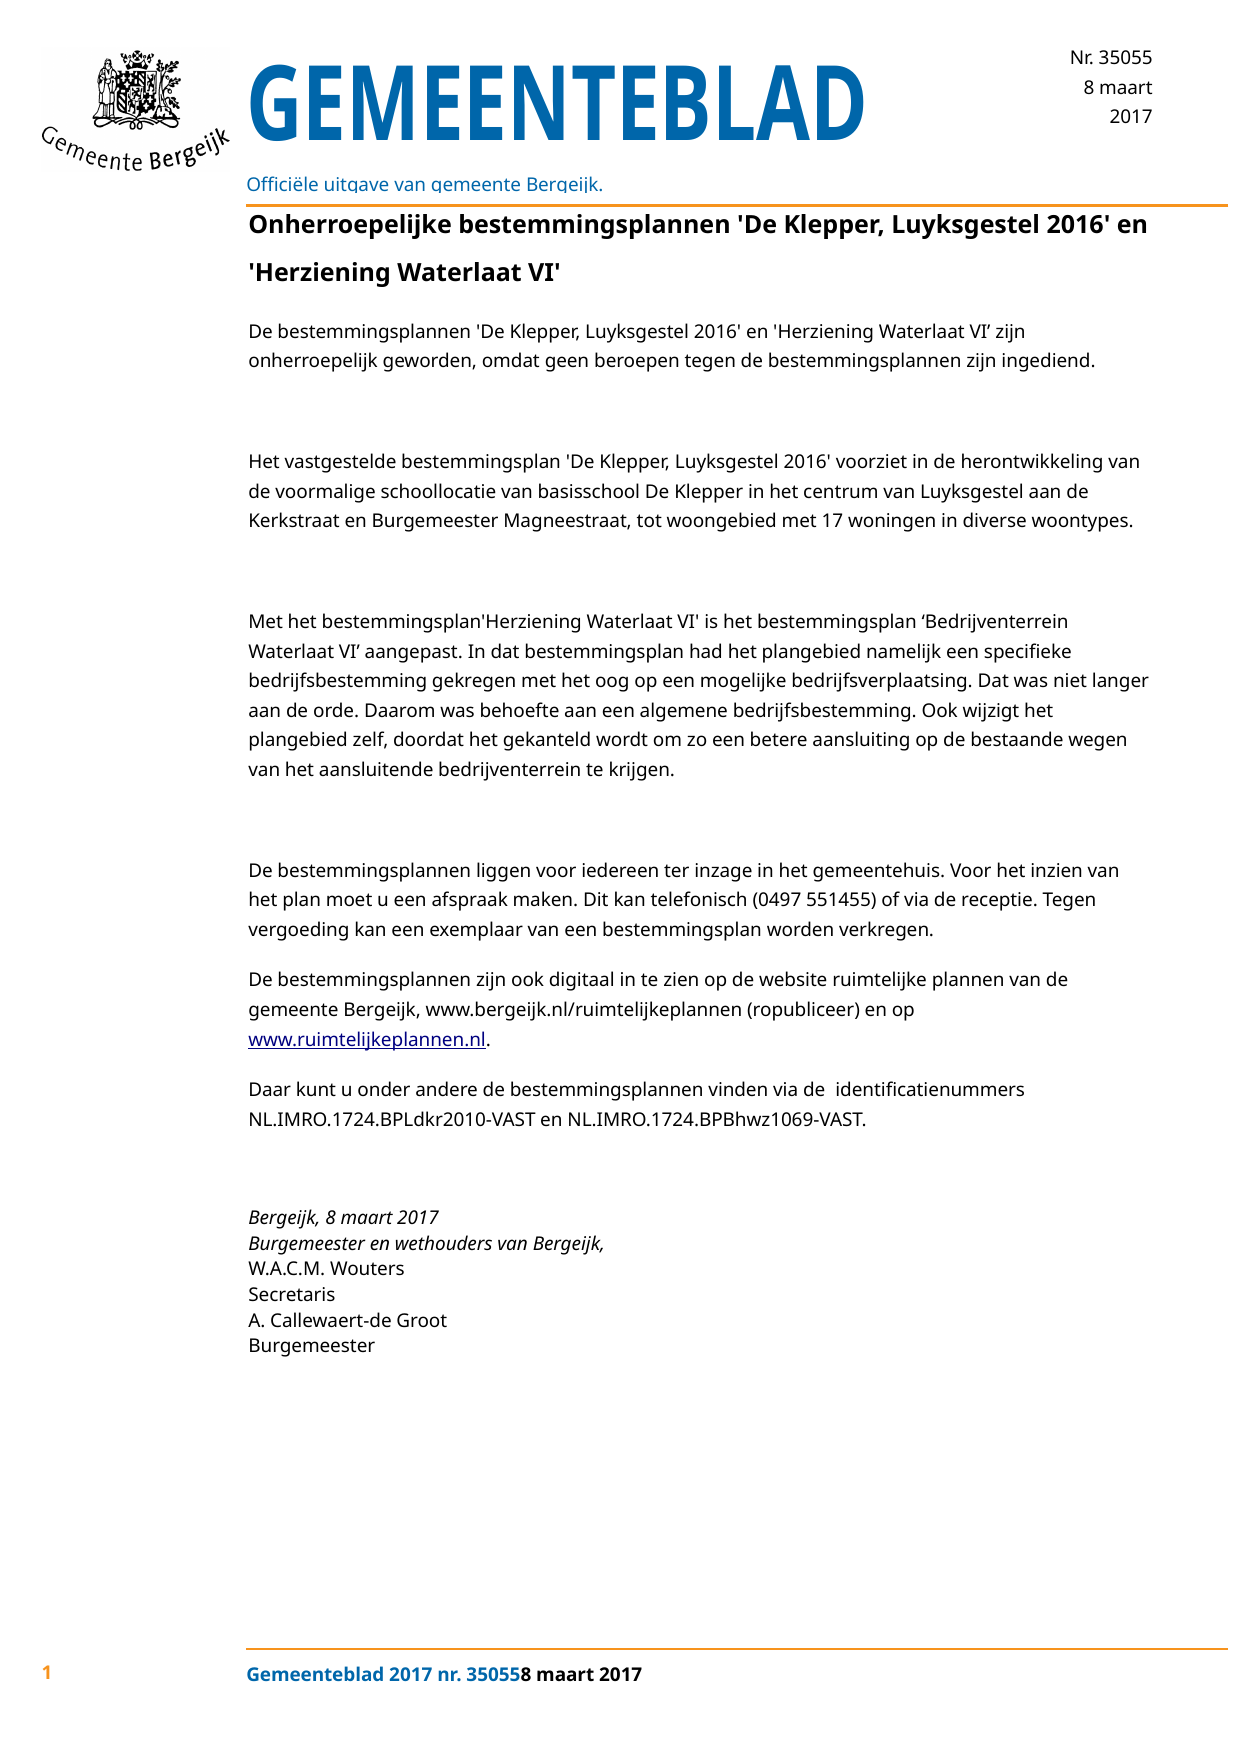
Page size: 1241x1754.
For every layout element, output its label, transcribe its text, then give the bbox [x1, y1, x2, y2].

text De bestemmingsplannen zijn ook digitaal in te zien op de website ruimtelijke plannen van de gemeente Bergeijk, www.bergeijk.nl/ruimtelijkeplannen (ropubliceer) en op www.ruimtelijkeplannen.nl. [248, 967, 1152, 1052]
text De bestemmingsplannen liggen voor iedereen ter inzage in het gemeentehuis. Voor het inzien van het plan moet u een afspraak maken. Dit kan telefonisch (0497 551455) of via de receptie. Tegen vergoeding kan een exemplaar van een bestemmingsplan worden verkregen. [248, 857, 1152, 942]
text Bergeijk, 8 maart 2017 [248, 1204, 1152, 1230]
text Het vastgestelde bestemmingsplan 'De Klepper, Luyksgestel 2016' voorziet in de herontwikkeling van de voormalige schoollocatie van basisschool De Klepper in het centrum van Luyksgestel aan de Kerkstraat en Burgemeester Magneestraat, tot woongebied met 17 woningen in diverse woontypes. [248, 448, 1152, 533]
text W.A.C.M. Wouters [248, 1256, 1152, 1281]
text Met het bestemmingsplan'Herziening Waterlaat VI' is het bestemmingsplan ‘Bedrijventerrein Waterlaat VI’ aangepast. In dat bestemmingsplan had het plangebied namelijk een specifieke bedrijfsbestemming gekregen met het oog op een mogelijke bedrijfsverplaatsing. Dat was niet langer aan de orde. Daarom was behoefte aan een algemene bedrijfsbestemming. Ook wijzigt het plangebied zelf, doordat het gekanteld wordt om zo een betere aansluiting op de bestaande wegen van het aansluitende bedrijventerrein te krijgen. [248, 608, 1152, 782]
text Onherroepelijke bestemmingsplannen 'De Klepper, Luyksgestel 2016' en 'Herziening Waterlaat VI' [248, 207, 1152, 288]
text Secretaris [248, 1281, 1152, 1307]
picture [41, 47, 231, 172]
text Daar kunt u onder andere de bestemmingsplannen vinden via de identificatienummers NL.IMRO.1724.BPLdkr2010-VAST en NL.IMRO.1724.BPBhwz1069-VAST. [248, 1076, 1152, 1132]
text Burgemeester en wethouders van Bergeijk, [248, 1230, 1152, 1256]
text Burgemeester [248, 1333, 1152, 1358]
text A. Callewaert-de Groot [248, 1307, 1152, 1333]
text De bestemmingsplannen 'De Klepper, Luyksgestel 2016' en 'Herziening Waterlaat VI’ zijn onherroepelijk geworden, omdat geen beroepen tegen de bestemmingsplannen zijn ingediend. [248, 318, 1152, 373]
